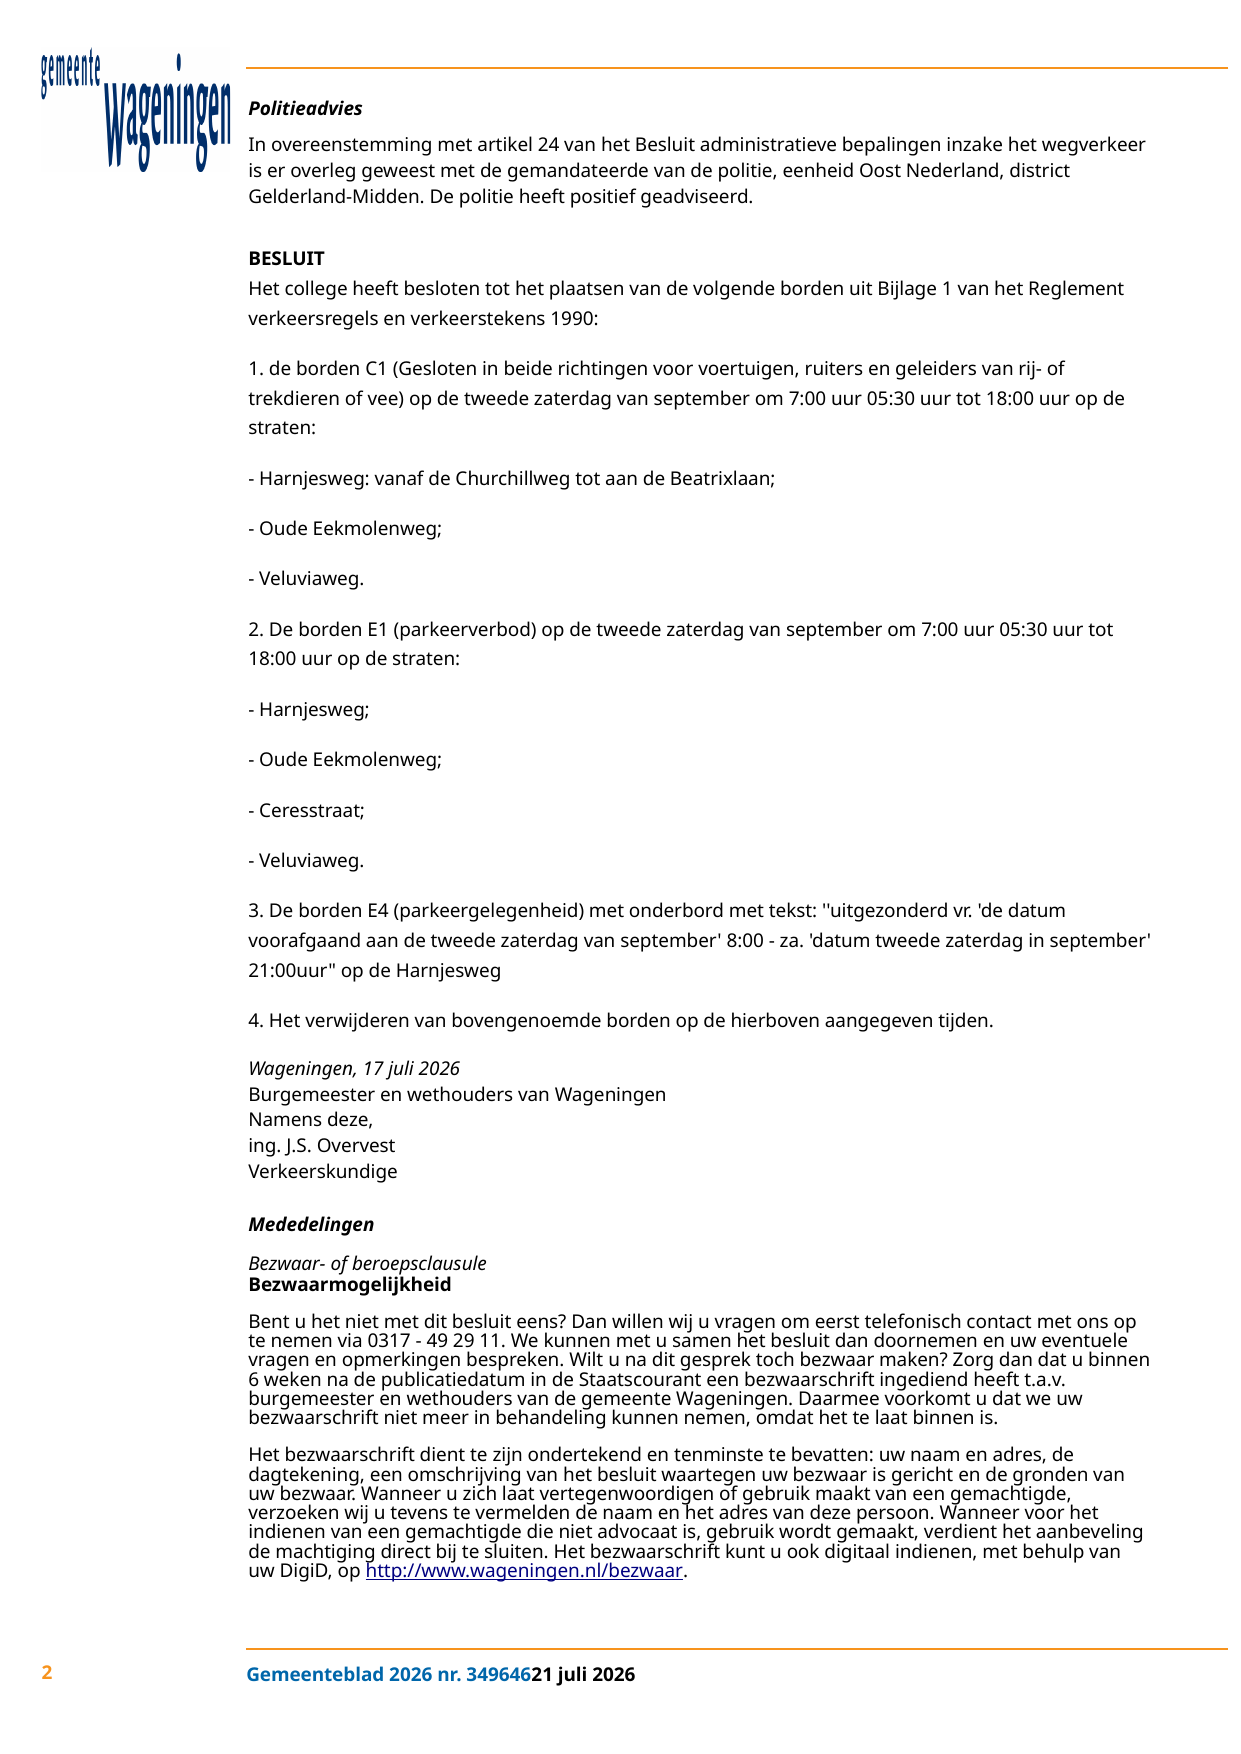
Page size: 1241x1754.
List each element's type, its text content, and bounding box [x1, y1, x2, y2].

text Het college heeft besloten tot het plaatsen van de volgende borden uit Bijlage 1 van het Reglement verkeersregels en verkeerstekens 1990: [248, 275, 1152, 331]
text - Harnjesweg; [248, 696, 1152, 722]
text Namens deze, [248, 1107, 1152, 1132]
text Politieadvies [248, 95, 1152, 121]
text Bezwaar- of beroepsclausule [248, 1250, 1152, 1276]
text Wageningen, 17 juli 2026 [248, 1055, 1152, 1081]
text Bent u het niet met dit besluit eens? Dan willen wij u vragen om eerst telefonisch contact met ons op te nemen via 0317 - 49 29 11. We kunnen met u samen het besluit dan doornemen en uw eventuele vragen en opmerkingen bespreken. Wilt u na dit gesprek toch bezwaar maken? Zorg dan dat u binnen 6 weken na de publicatiedatum in de Staatscourant een bezwaarschrift ingediend heeft t.a.v. burgemeester en wethouders van de gemeente Wageningen. Daarmee voorkomt u dat we uw bezwaarschrift niet meer in behandeling kunnen nemen, omdat het te laat binnen is. [248, 1313, 1152, 1428]
text - Oude Eekmolenweg; [248, 515, 1152, 541]
text - Harnjesweg: vanaf de Churchillweg tot aan de Beatrixlaan; [248, 465, 1152, 491]
text In overeenstemming met artikel 24 van het Besluit administratieve bepalingen inzake het wegverkeer is er overleg geweest met de gemandateerde van de politie, eenheid Oost Nederland, district Gelderland-Midden. De politie heeft positief geadviseerd. [248, 131, 1152, 209]
text Bezwaarmogelijkheid [248, 1276, 1152, 1295]
text 3. De borden E4 (parkeergelegenheid) met onderbord met tekst: ''uitgezonderd vr. 'de datum voorafgaand aan de tweede zaterdag van september' 8:00 - za. 'datum tweede zaterdag in september' 21:00uur" op de Harnjesweg [248, 898, 1152, 983]
text Burgemeester en wethouders van Wageningen [248, 1081, 1152, 1107]
text Verkeerskundige [248, 1158, 1152, 1184]
text - Oude Eekmolenweg; [248, 746, 1152, 772]
text - Ceresstraat; [248, 797, 1152, 823]
text - Veluviaweg. [248, 847, 1152, 873]
text Mededelingen [248, 1211, 1152, 1237]
text 1. de borden C1 (Gesloten in beide richtingen voor voertuigen, ruiters en geleiders van rij- of trekdieren of vee) op de tweede zaterdag van september om 7:00 uur 05:30 uur tot 18:00 uur op de straten: [248, 355, 1152, 440]
text 2. De borden E1 (parkeerverbod) op de tweede zaterdag van september om 7:00 uur 05:30 uur tot 18:00 uur op de straten: [248, 616, 1152, 671]
text - Veluviaweg. [248, 566, 1152, 591]
text Het bezwaarschrift dient te zijn ondertekend en tenminste te bevatten: uw naam en adres, de dagtekening, een omschrijving van het besluit waartegen uw bezwaar is gericht en de gronden van uw bezwaar. Wanneer u zich laat vertegenwoordigen of gebruik maakt van een gemachtigde, verzoeken wij u tevens te vermelden de naam en het adres van deze persoon. Wanneer voor het indienen van een gemachtigde die niet advocaat is, gebruik wordt gemaakt, verdient het aanbeveling de machtiging direct bij te sluiten. Het bezwaarschrift kunt u ook digitaal indienen, met behulp van uw DigiD, op http://www.wageningen.nl/bezwaar. [248, 1446, 1152, 1581]
picture [41, 47, 231, 172]
text BESLUIT [248, 246, 1152, 271]
text ing. J.S. Overvest [248, 1132, 1152, 1158]
text 4. Het verwijderen van bovengenoemde borden op de hierboven aangegeven tijden. [248, 1007, 1152, 1033]
